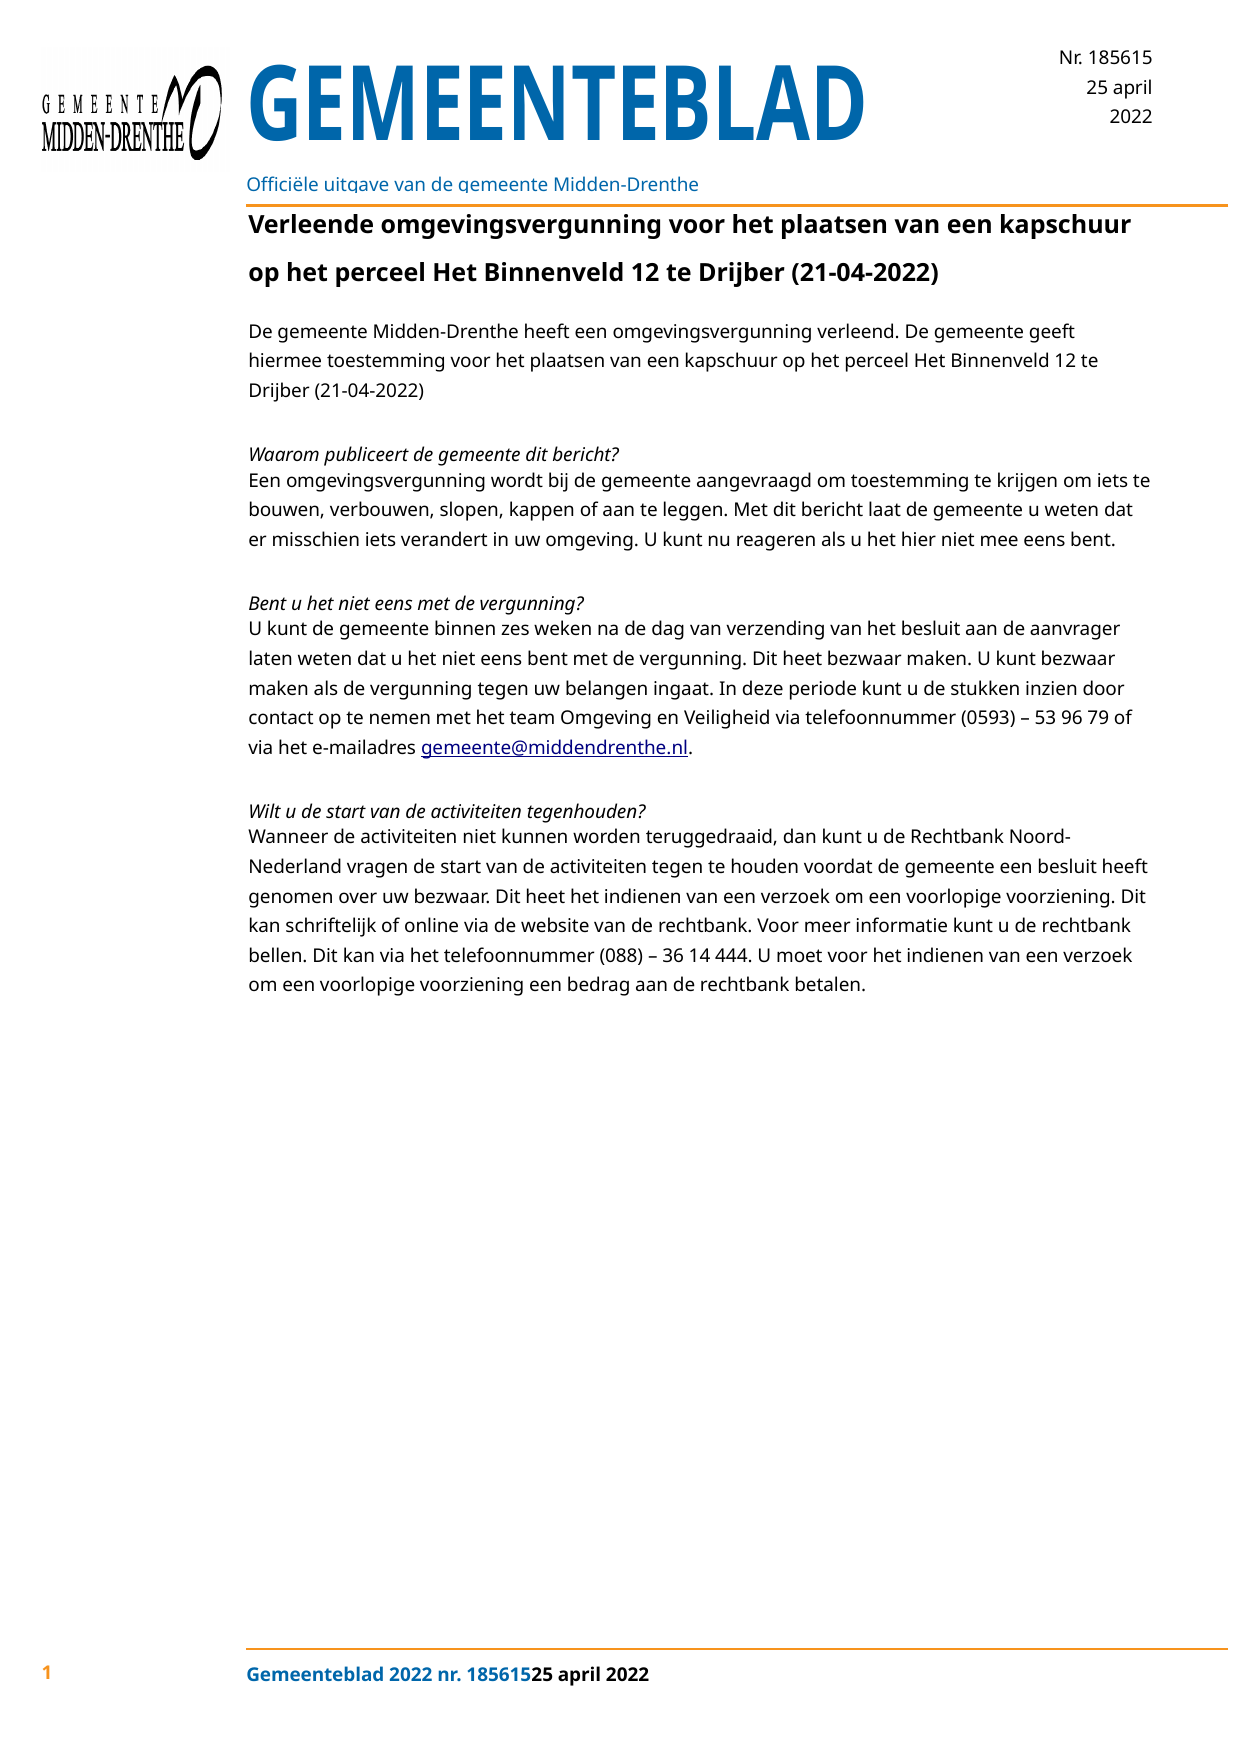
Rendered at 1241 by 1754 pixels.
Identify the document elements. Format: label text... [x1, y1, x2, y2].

picture [41, 47, 231, 172]
text Wilt u de start van de activiteiten tegenhouden? [248, 798, 1152, 824]
text Bent u het niet eens met de vergunning? [248, 590, 1152, 616]
text Een omgevingsvergunning wordt bij de gemeente aangevraagd om toestemming te krijgen om iets te bouwen, verbouwen, slopen, kappen of aan te leggen. Met dit bericht laat de gemeente u weten dat er misschien iets verandert in uw omgeving. U kunt nu reageren als u het hier niet mee eens bent. [248, 467, 1152, 552]
text Verleende omgevingsvergunning voor het plaatsen van een kapschuur op het perceel Het Binnenveld 12 te Drijber (21-04-2022) [248, 207, 1152, 288]
text Waarom publiceert de gemeente dit bericht? [248, 441, 1152, 467]
text Wanneer de activiteiten niet kunnen worden teruggedraaid, dan kunt u de Rechtbank Noord-Nederland vragen de start van de activiteiten tegen te houden voordat de gemeente een besluit heeft genomen over uw bezwaar. Dit heet het indienen van een verzoek om een voorlopige voorziening. Dit kan schriftelijk of online via de website van de rechtbank. Voor meer informatie kunt u de rechtbank bellen. Dit kan via het telefoonnummer (088) – 36 14 444. U moet voor het indienen van een verzoek om een voorlopige voorziening een bedrag aan de rechtbank betalen. [248, 824, 1152, 997]
text De gemeente Midden-Drenthe heeft een omgevingsvergunning verleend. De gemeente geeft hiermee toestemming voor het plaatsen van een kapschuur op het perceel Het Binnenveld 12 te Drijber (21-04-2022) [248, 318, 1152, 403]
text U kunt de gemeente binnen zes weken na de dag van verzending van het besluit aan de aanvrager laten weten dat u het niet eens bent met de vergunning. Dit heet bezwaar maken. U kunt bezwaar maken als de vergunning tegen uw belangen ingaat. In deze periode kunt u de stukken inzien door contact op te nemen met het team Omgeving en Veiligheid via telefoonnummer (0593) – 53 96 79 of via het e-mailadres gemeente@middendrenthe.nl. [248, 616, 1152, 760]
